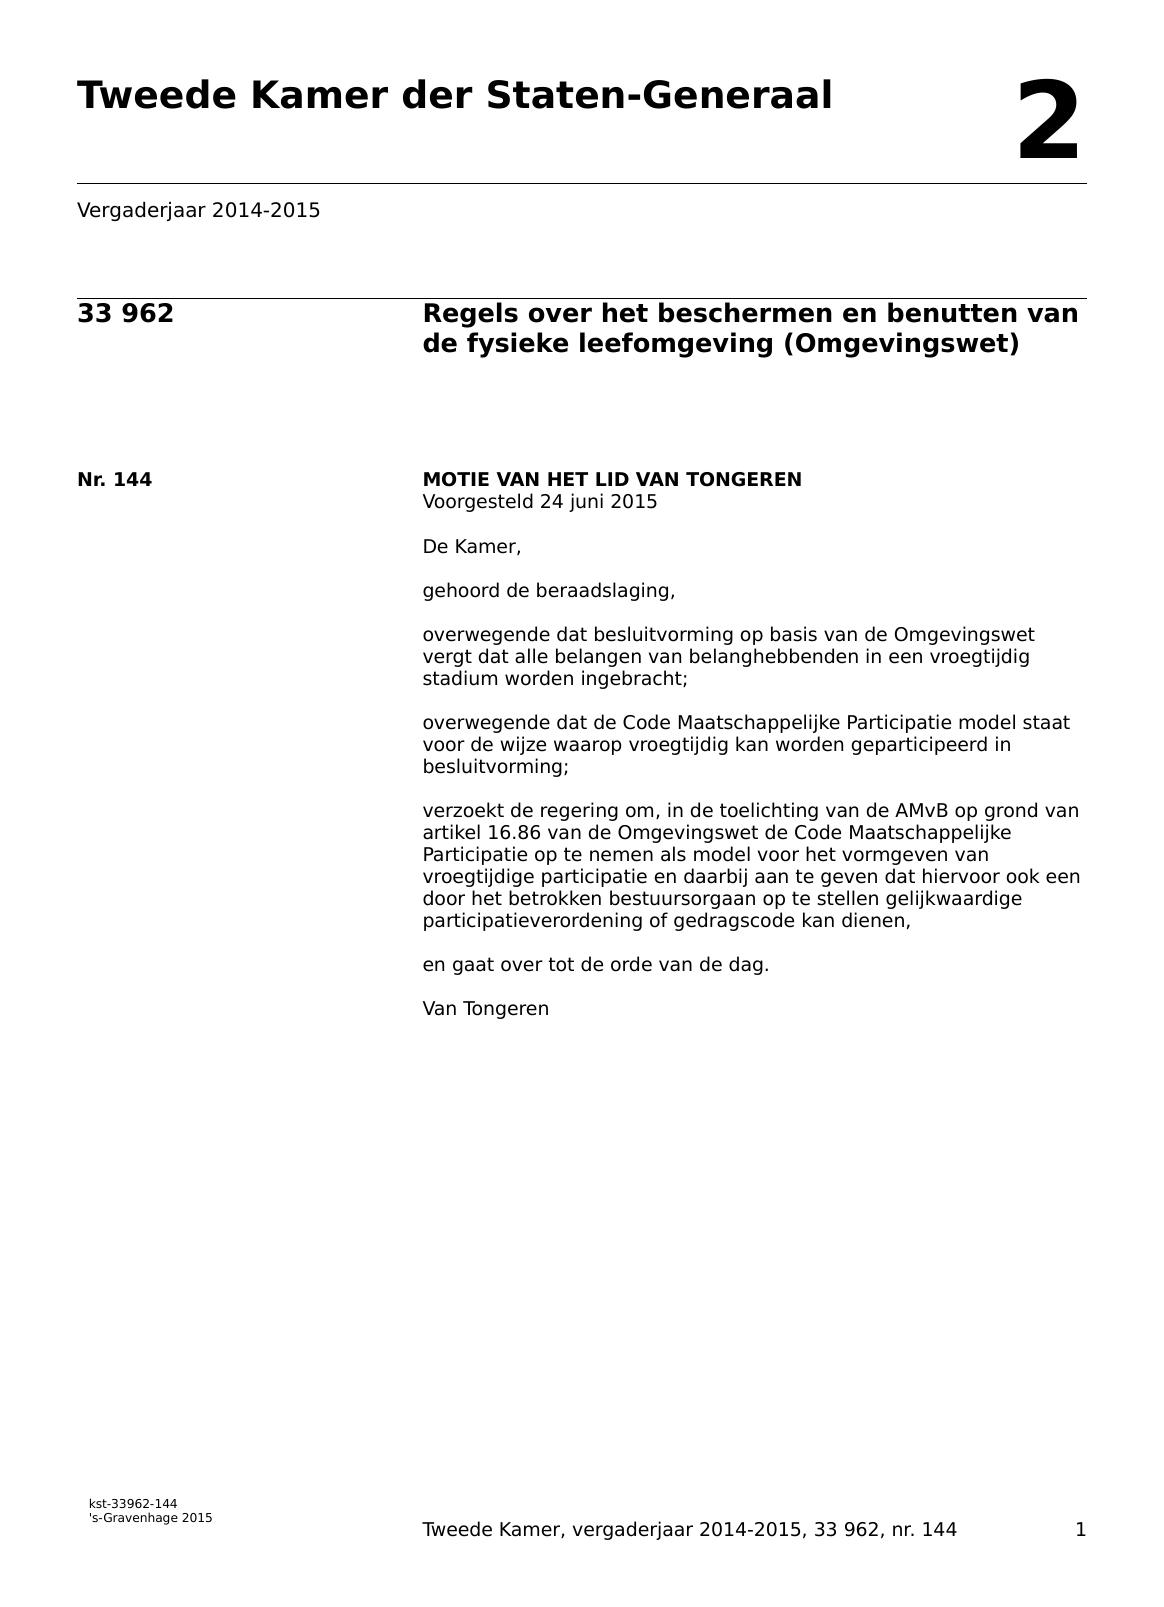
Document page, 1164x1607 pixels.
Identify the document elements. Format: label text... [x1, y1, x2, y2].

text overwegende dat de Code Maatschappelijke Participatie model staat voor de wijze waarop vroegtijdig kan worden geparticipeerd in besluitvorming; [422, 712, 1087, 778]
text kst-33962-144 [88, 1497, 323, 1511]
table_cell Vergaderjaar 2014-2015 [77, 184, 1087, 298]
text Van Tongeren [422, 998, 1087, 1020]
text De Kamer, [422, 536, 1087, 557]
text gehoord de beraadslaging, [422, 580, 1087, 602]
subtitle 33 962 Regels over het beschermen en benutten van de fysieke leefomgeving (Omgevingswet) [77, 299, 1087, 358]
text verzoekt de regering om, in de toelichting van de AMvB op grond van artikel 16.86 van de Omgevingswet de Code Maatschappelijke Participatie op te nemen als model voor het vormgeven van vroegtijdige participatie en daarbij aan te geven dat hiervoor ook een door het betrokken bestuursorgaan op te stellen gelijkwaardige participatieverordening of gedragscode kan dienen, [422, 800, 1087, 932]
text en gaat over tot de orde van de dag. [422, 954, 1087, 976]
subtitle Nr. 144 MOTIE VAN HET LID VAN TONGEREN [77, 469, 1087, 491]
text Voorgesteld 24 juni 2015 [422, 491, 1087, 513]
table_header Tweede Kamer der Staten-Generaal [77, 59, 886, 183]
text overwegende dat besluitvorming op basis van de Omgevingswet vergt dat alle belangen van belanghebbenden in een vroegtijdig stadium worden ingebracht; [422, 624, 1087, 690]
table_header 2 [886, 59, 1087, 183]
text 's-Gravenhage 2015 [88, 1511, 323, 1525]
